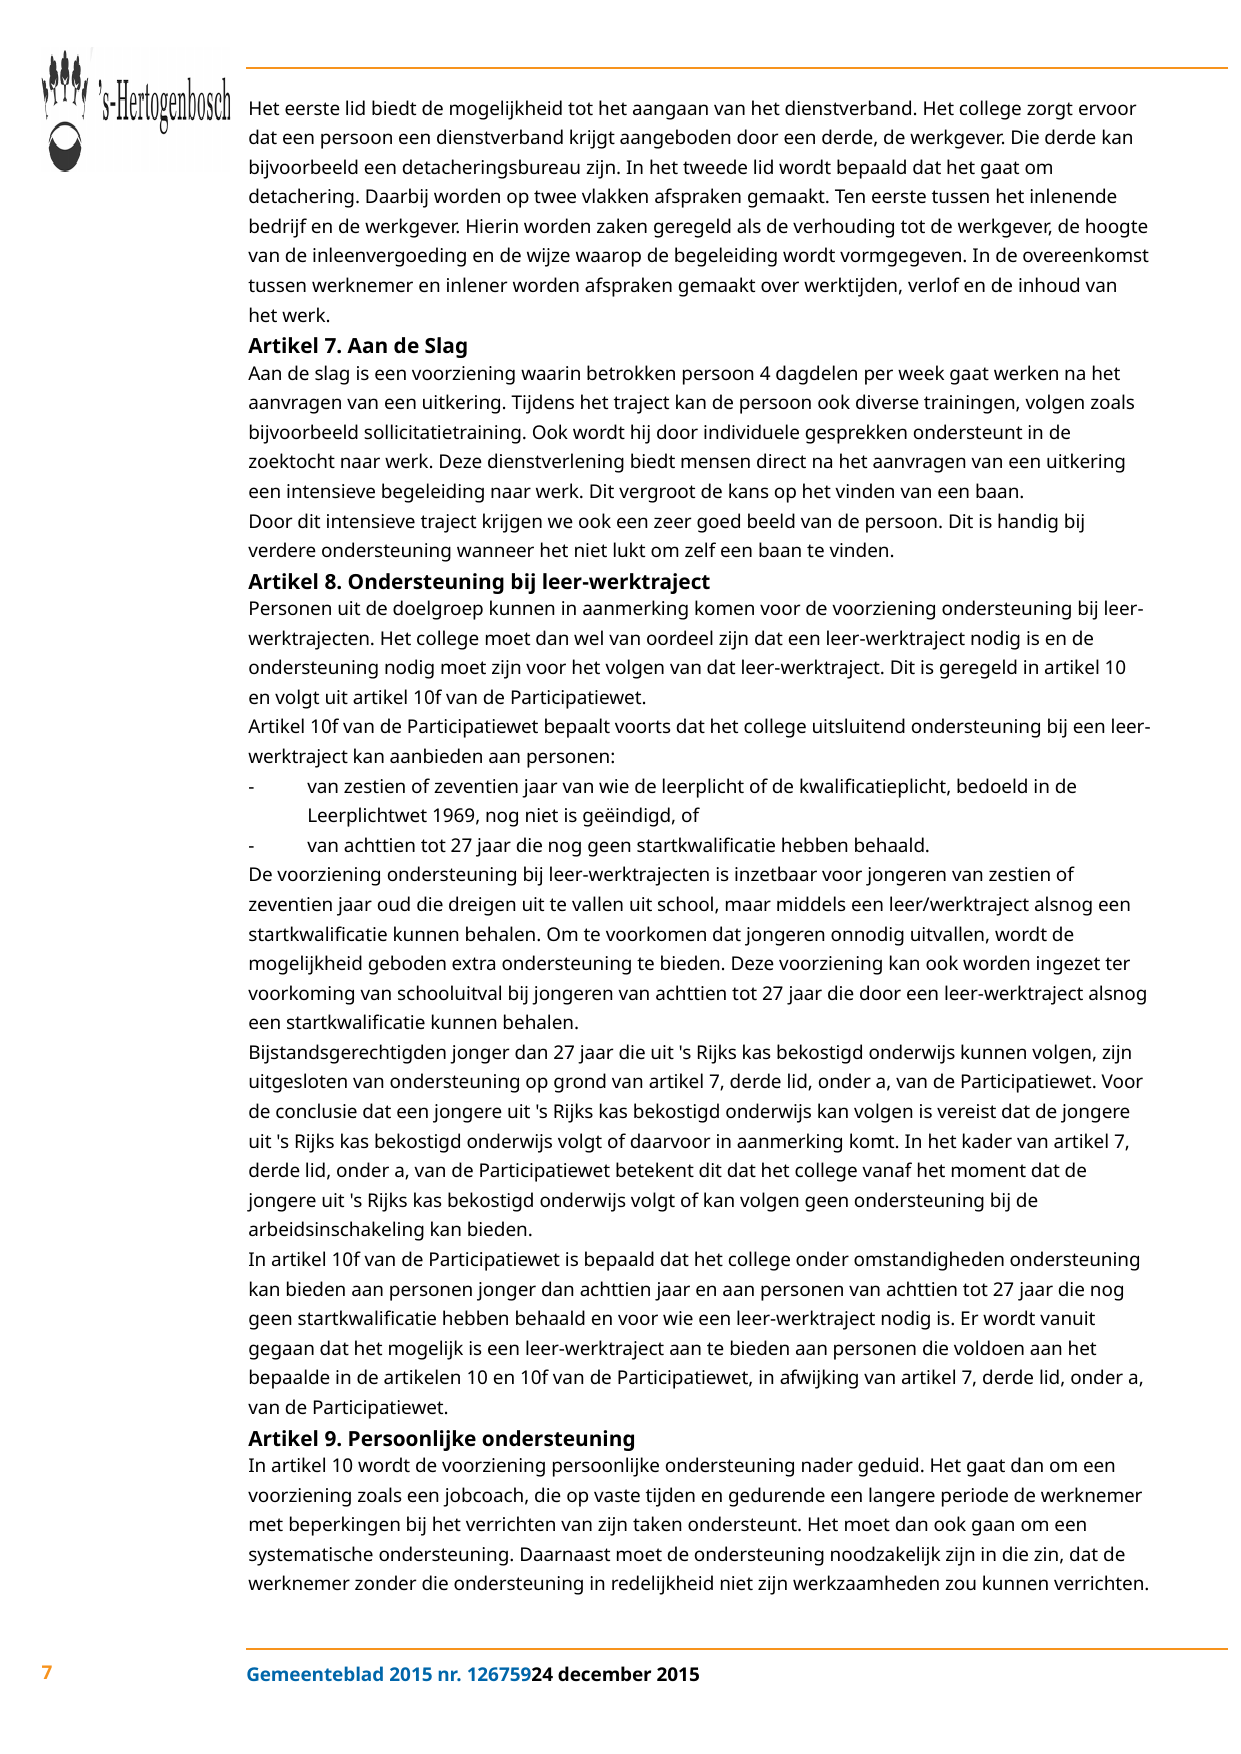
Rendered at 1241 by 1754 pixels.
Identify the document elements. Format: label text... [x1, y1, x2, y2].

text Door dit intensieve traject krijgen we ook een zeer goed beeld van de persoon. Dit is handig bij verdere ondersteuning wanneer het niet lukt om zelf een baan te vinden. [248, 508, 1152, 563]
text De voorziening ondersteuning bij leer-werktrajecten is inzetbaar voor jongeren van zestien of zeventien jaar oud die dreigen uit te vallen uit school, maar middels een leer/werktraject alsnog een startkwalificatie kunnen behalen. Om te voorkomen dat jongeren onnodig uitvallen, wordt de mogelijkheid geboden extra ondersteuning te bieden. Deze voorziening kan ook worden ingezet ter voorkoming van schooluitval bij jongeren van achttien tot 27 jaar die door een leer-werktraject alsnog een startkwalificatie kunnen behalen. [248, 862, 1152, 1035]
text In artikel 10 wordt de voorziening persoonlijke ondersteuning nader geduid. Het gaat dan om een voorziening zoals een jobcoach, die op vaste tijden en gedurende een langere periode de werknemer met beperkingen bij het verrichten van zijn taken ondersteunt. Het moet dan ook gaan om een systematische ondersteuning. Daarnaast moet de ondersteuning noodzakelijk zijn in die zin, dat de werknemer zonder die ondersteuning in redelijkheid niet zijn werkzaamheden zou kunnen verrichten. [248, 1452, 1152, 1596]
text Artikel 9. Persoonlijke ondersteuning [248, 1424, 1152, 1452]
text Bijstandsgerechtigden jonger dan 27 jaar die uit 's Rijks kas bekostigd onderwijs kunnen volgen, zijn uitgesloten van ondersteuning op grond van artikel 7, derde lid, onder a, van de Participatiewet. Voor de conclusie dat een jongere uit 's Rijks kas bekostigd onderwijs kan volgen is vereist dat de jongere uit 's Rijks kas bekostigd onderwijs volgt of daarvoor in aanmerking komt. In het kader van artikel 7, derde lid, onder a, van de Participatiewet betekent dit dat het college vanaf het moment dat de jongere uit 's Rijks kas bekostigd onderwijs volgt of kan volgen geen ondersteuning bij de arbeidsinschakeling kan bieden. [248, 1039, 1152, 1242]
text Artikel 7. Aan de Slag [248, 331, 1152, 360]
picture [41, 47, 231, 172]
text Personen uit de doelgroep kunnen in aanmerking komen voor de voorziening ondersteuning bij leer-werktrajecten. Het college moet dan wel van oordeel zijn dat een leer-werktraject nodig is en de ondersteuning nodig moet zijn voor het volgen van dat leer-werktraject. Dit is geregeld in artikel 10 en volgt uit artikel 10f van de Participatiewet. [248, 595, 1152, 710]
list van achttien tot 27 jaar die nog geen startkwalificatie hebben behaald. [248, 832, 1152, 858]
list van zestien of zeventien jaar van wie de leerplicht of de kwalificatieplicht, bedoeld in de Leerplichtwet 1969, nog niet is geëindigd, of [248, 773, 1152, 828]
text Aan de slag is een voorziening waarin betrokken persoon 4 dagdelen per week gaat werken na het aanvragen van een uitkering. Tijdens het traject kan de persoon ook diverse trainingen, volgen zoals bijvoorbeeld sollicitatietraining. Ook wordt hij door individuele gesprekken ondersteunt in de zoektocht naar werk. Deze dienstverlening biedt mensen direct na het aanvragen van een uitkering een intensieve begeleiding naar werk. Dit vergroot de kans op het vinden van een baan. [248, 360, 1152, 504]
text Artikel 8. Ondersteuning bij leer-werktraject [248, 567, 1152, 595]
text Artikel 10f van de Participatiewet bepaalt voorts dat het college uitsluitend ondersteuning bij een leer-werktraject kan aanbieden aan personen: [248, 714, 1152, 769]
text Het eerste lid biedt de mogelijkheid tot het aangaan van het dienstverband. Het college zorgt ervoor dat een persoon een dienstverband krijgt aangeboden door een derde, de werkgever. Die derde kan bijvoorbeeld een detacheringsbureau zijn. In het tweede lid wordt bepaald dat het gaat om detachering. Daarbij worden op twee vlakken afspraken gemaakt. Ten eerste tussen het inlenende bedrijf en de werkgever. Hierin worden zaken geregeld als de verhouding tot de werkgever, de hoogte van de inleenvergoeding en de wijze waarop de begeleiding wordt vormgegeven. In de overeenkomst tussen werknemer en inlener worden afspraken gemaakt over werktijden, verlof en de inhoud van het werk. [248, 95, 1152, 328]
text In artikel 10f van de Participatiewet is bepaald dat het college onder omstandigheden ondersteuning kan bieden aan personen jonger dan achttien jaar en aan personen van achttien tot 27 jaar die nog geen startkwalificatie hebben behaald en voor wie een leer-werktraject nodig is. Er wordt vanuit gegaan dat het mogelijk is een leer-werktraject aan te bieden aan personen die voldoen aan het bepaalde in de artikelen 10 en 10f van de Participatiewet, in afwijking van artikel 7, derde lid, onder a, van de Participatiewet. [248, 1246, 1152, 1420]
